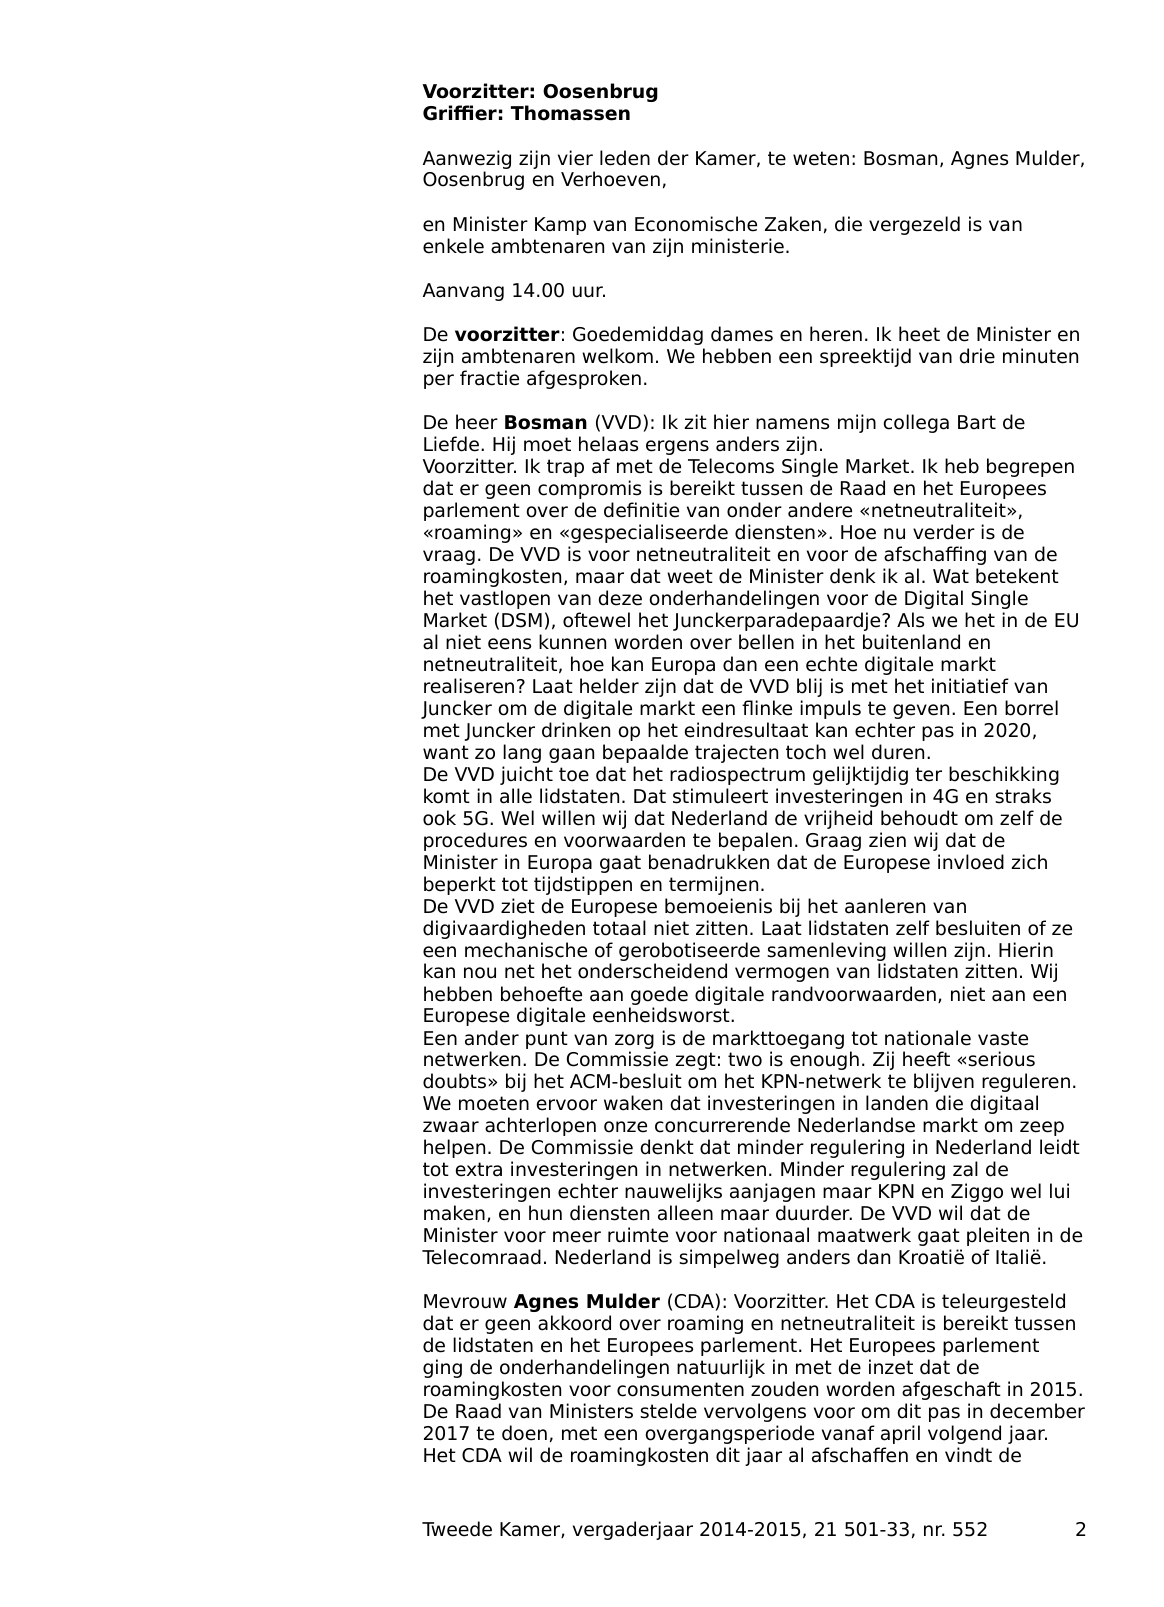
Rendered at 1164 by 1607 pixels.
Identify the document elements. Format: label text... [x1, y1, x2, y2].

text en Minister Kamp van Economische Zaken, die vergezeld is van enkele ambtenaren van zijn ministerie. [422, 213, 1087, 257]
text De VVD ziet de Europese bemoeienis bij het aanleren van digivaardigheden totaal niet zitten. Laat lidstaten zelf besluiten of ze een mechanische of gerobotiseerde samenleving willen zijn. Hierin kan nou net het onderscheidend vermogen van lidstaten zitten. Wij hebben behoefte aan goede digitale randvoorwaarden, niet aan een Europese digitale eenheidsworst. [422, 896, 1087, 1027]
text Een ander punt van zorg is de markttoegang tot nationale vaste netwerken. De Commissie zegt: two is enough. Zij heeft «serious doubts» bij het ACM-besluit om het KPN-netwerk te blijven reguleren. We moeten ervoor waken dat investeringen in landen die digitaal zwaar achterlopen onze concurrerende Nederlandse markt om zeep helpen. De Commissie denkt dat minder regulering in Nederland leidt tot extra investeringen in netwerken. Minder regulering zal de investeringen echter nauwelijks aanjagen maar KPN en Ziggo wel lui maken, en hun diensten alleen maar duurder. De VVD wil dat de Minister voor meer ruimte voor nationaal maatwerk gaat pleiten in de Telecomraad. Nederland is simpelweg anders dan Kroatië of Italië. [422, 1027, 1087, 1269]
text Aanvang 14.00 uur. [422, 280, 1087, 302]
text Voorzitter. Ik trap af met de Telecoms Single Market. Ik heb begrepen dat er geen compromis is bereikt tussen de Raad en het Europees parlement over de definitie van onder andere «netneutraliteit», «roaming» en «gespecialiseerde diensten». Hoe nu verder is de vraag. De VVD is voor netneutraliteit en voor de afschaffing van de roamingkosten, maar dat weet de Minister denk ik al. Wat betekent het vastlopen van deze onderhandelingen voor de Digital Single Market (DSM), oftewel het Junckerparadepaardje? Als we het in de EU al niet eens kunnen worden over bellen in het buitenland en netneutraliteit, hoe kan Europa dan een echte digitale markt realiseren? Laat helder zijn dat de VVD blij is met het initiatief van Juncker om de digitale markt een flinke impuls te geven. Een borrel met Juncker drinken op het eindresultaat kan echter pas in 2020, want zo lang gaan bepaalde trajecten toch wel duren. [422, 456, 1087, 764]
text Griffier: Thomassen [422, 103, 1087, 125]
text De heer Bosman (VVD): Ik zit hier namens mijn collega Bart de Liefde. Hij moet helaas ergens anders zijn. [422, 412, 1087, 456]
text Mevrouw Agnes Mulder (CDA): Voorzitter. Het CDA is teleurgesteld dat er geen akkoord over roaming en netneutraliteit is bereikt tussen de lidstaten en het Europees parlement. Het Europees parlement ging de onderhandelingen natuurlijk in met de inzet dat de roamingkosten voor consumenten zouden worden afgeschaft in 2015. De Raad van Ministers stelde vervolgens voor om dit pas in december 2017 te doen, met een overgangsperiode vanaf april volgend jaar. Het CDA wil de roamingkosten dit jaar al afschaffen en vindt de [422, 1291, 1087, 1467]
text De voorzitter: Goedemiddag dames en heren. Ik heet de Minister en zijn ambtenaren welkom. We hebben een spreektijd van drie minuten per fractie afgesproken. [422, 324, 1087, 390]
text Aanwezig zijn vier leden der Kamer, te weten: Bosman, Agnes Mulder, Oosenbrug en Verhoeven, [422, 147, 1087, 191]
text Voorzitter: Oosenbrug [422, 81, 1087, 103]
text De VVD juicht toe dat het radiospectrum gelijktijdig ter beschikking komt in alle lidstaten. Dat stimuleert investeringen in 4G en straks ook 5G. Wel willen wij dat Nederland de vrijheid behoudt om zelf de procedures en voorwaarden te bepalen. Graag zien wij dat de Minister in Europa gaat benadrukken dat de Europese invloed zich beperkt tot tijdstippen en termijnen. [422, 764, 1087, 896]
